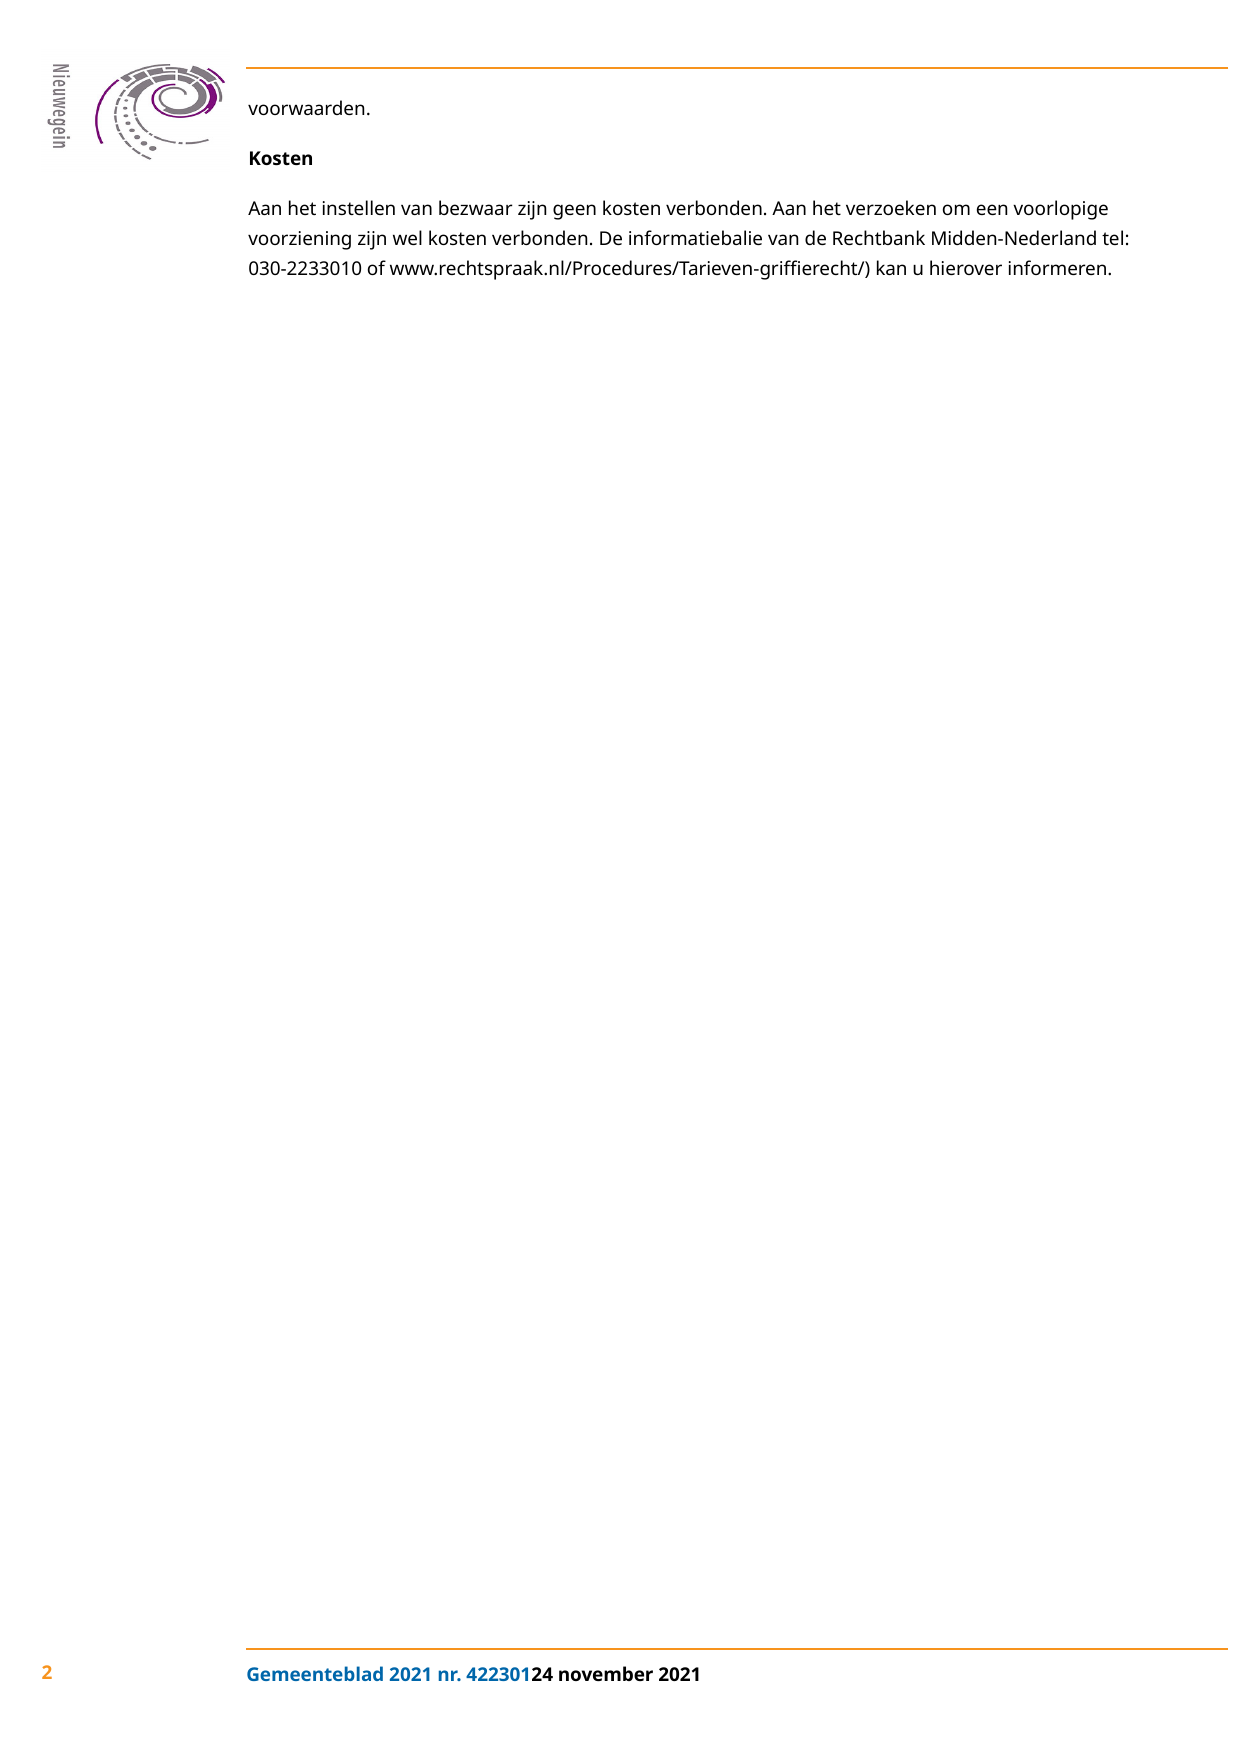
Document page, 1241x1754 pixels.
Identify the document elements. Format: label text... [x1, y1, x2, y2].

text voorwaarden. [248, 95, 1152, 121]
picture [41, 47, 231, 172]
text Kosten [248, 145, 1152, 171]
text Aan het instellen van bezwaar zijn geen kosten verbonden. Aan het verzoeken om een voorlopige voorziening zijn wel kosten verbonden. De informatiebalie van de Rechtbank Midden-Nederland tel: 030-2233010 of www.rechtspraak.nl/Procedures/Tarieven-griffierecht/) kan u hierover informeren. [248, 196, 1152, 281]
